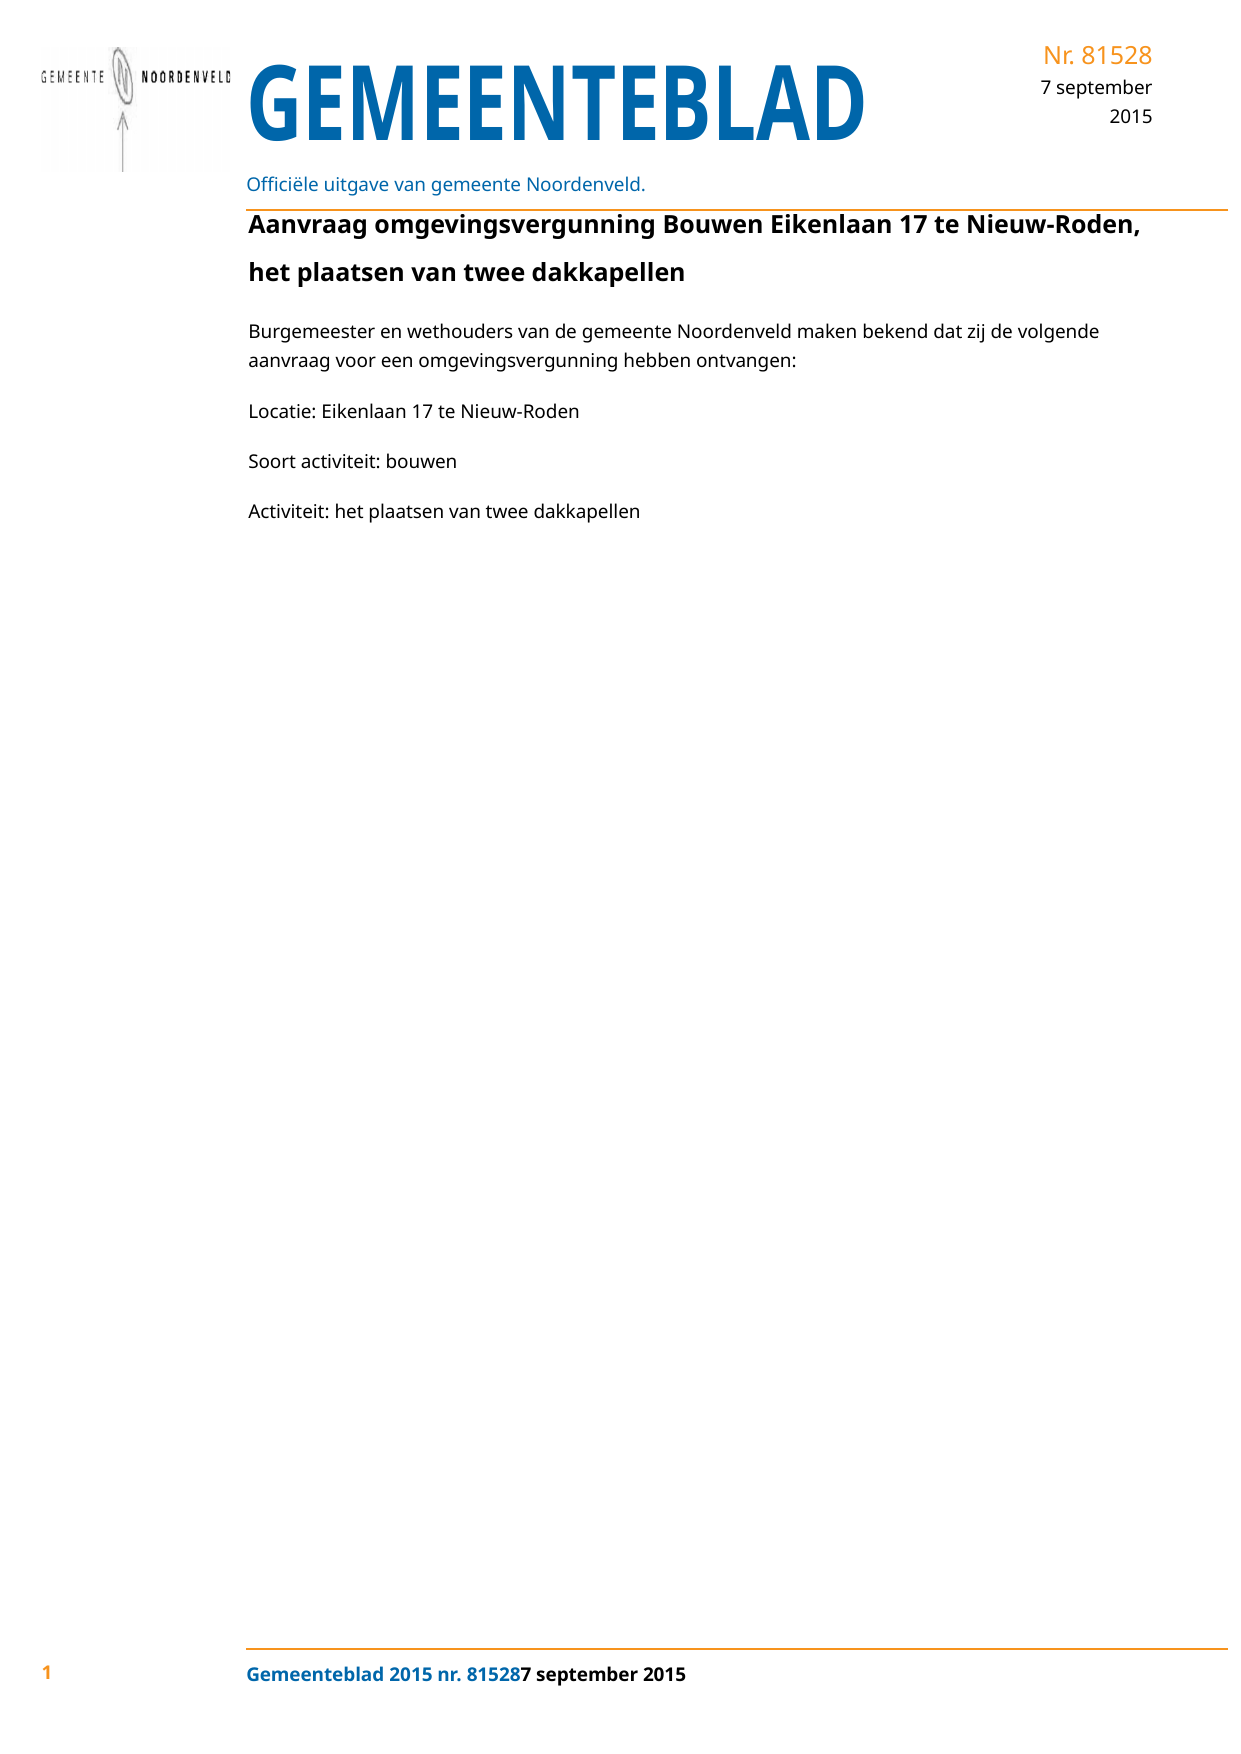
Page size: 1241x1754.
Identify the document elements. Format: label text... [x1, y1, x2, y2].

text Aanvraag omgevingsvergunning Bouwen Eikenlaan 17 te Nieuw-Roden, het plaatsen van twee dakkapellen [248, 211, 1152, 288]
picture [41, 47, 231, 172]
text Activiteit: het plaatsen van twee dakkapellen [248, 499, 1152, 524]
text Locatie: Eikenlaan 17 te Nieuw-Roden [248, 398, 1152, 424]
text Burgemeester en wethouders van de gemeente Noordenveld maken bekend dat zij de volgende aanvraag voor een omgevingsvergunning hebben ontvangen: [248, 318, 1152, 373]
text Soort activiteit: bouwen [248, 448, 1152, 474]
